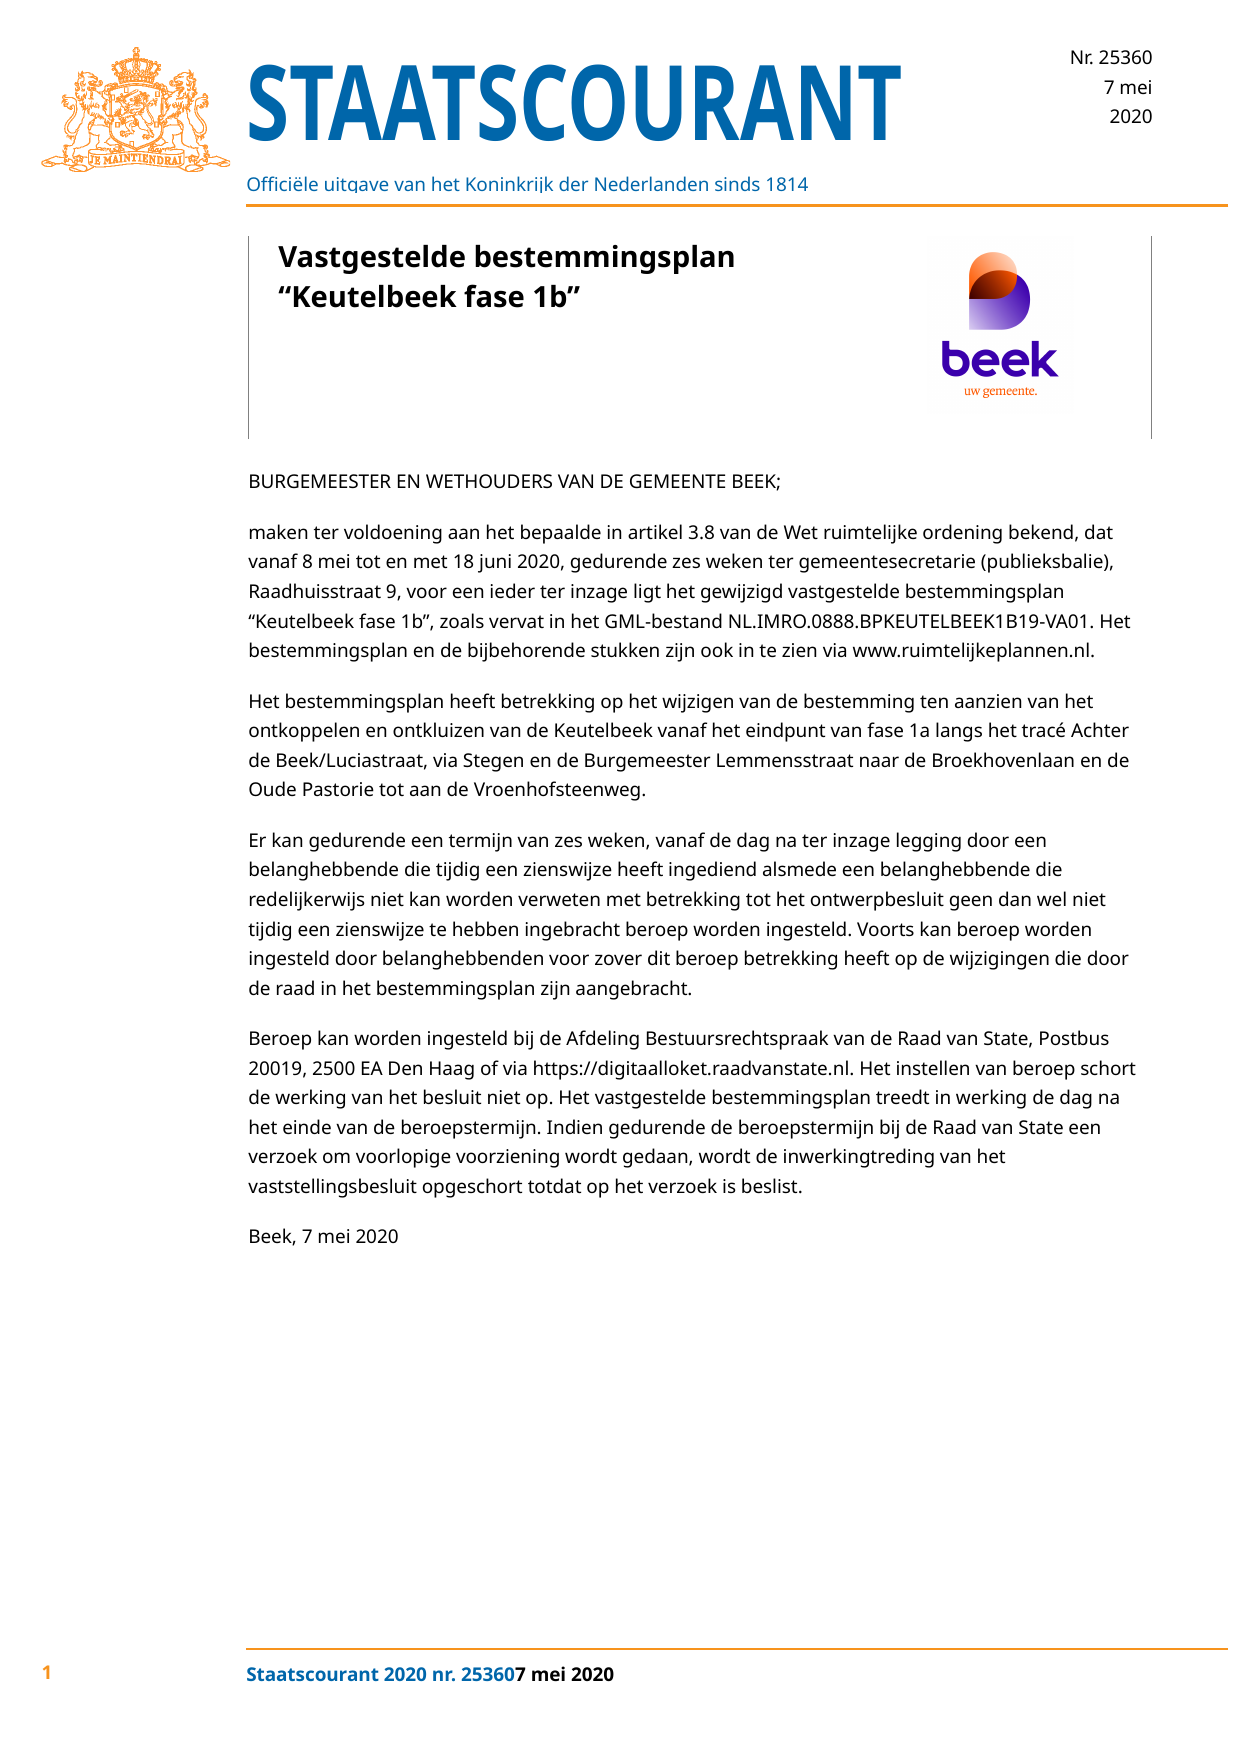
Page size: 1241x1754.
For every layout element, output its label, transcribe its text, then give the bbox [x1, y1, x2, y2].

picture [927, 236, 1074, 414]
picture [41, 47, 231, 172]
table_header [1074, 236, 1151, 413]
table_header Vastgestelde bestemmingsplan “Keutelbeek fase 1b” [249, 236, 850, 439]
text maken ter voldoening aan het bepaalde in artikel 3.8 van de Wet ruimtelijke ordening bekend, dat vanaf 8 mei tot en met 18 juni 2020, gedurende zes weken ter gemeentesecretarie (publieksbalie), Raadhuisstraat 9, voor een ieder ter inzage ligt het gewijzigd vastgestelde bestemmingsplan “Keutelbeek fase 1b”, zoals vervat in het GML-bestand NL.IMRO.0888.BPKEUTELBEEK1B19-VA01. Het bestemmingsplan en de bijbehorende stukken zijn ook in te zien via www.ruimtelijkeplannen.nl. [248, 519, 1152, 663]
text BURGEMEESTER EN WETHOUDERS VAN DE GEMEENTE BEEK; [248, 469, 1152, 494]
text Beek, 7 mei 2020 [248, 1224, 1152, 1249]
table_header [850, 414, 1151, 439]
text Er kan gedurende een termijn van zes weken, vanaf de dag na ter inzage legging door een belanghebbende die tijdig een zienswijze heeft ingediend alsmede een belanghebbende die redelijkerwijs niet kan worden verweten met betrekking tot het ontwerpbesluit geen dan wel niet tijdig een zienswijze te hebben ingebracht beroep worden ingesteld. Voorts kan beroep worden ingesteld door belanghebbenden voor zover dit beroep betrekking heeft op de wijzigingen die door de raad in het bestemmingsplan zijn aangebracht. [248, 827, 1152, 1001]
text Beroep kan worden ingesteld bij de Afdeling Bestuursrechtspraak van de Raad van State, Postbus 20019, 2500 EA Den Haag of via https://digitaalloket.raadvanstate.nl. Het instellen van beroep schort de werking van het besluit niet op. Het vastgestelde bestemmingsplan treedt in werking de dag na het einde van de beroepstermijn. Indien gedurende de beroepstermijn bij de Raad van State een verzoek om voorlopige voorziening wordt gedaan, wordt de inwerkingtreding van het vaststellingsbesluit opgeschort totdat op het verzoek is beslist. [248, 1025, 1152, 1199]
table_header [850, 236, 927, 413]
text Het bestemmingsplan heeft betrekking op het wijzigen van de bestemming ten aanzien van het ontkoppelen en ontkluizen van de Keutelbeek vanaf het eindpunt van fase 1a langs het tracé Achter de Beek/Luciastraat, via Stegen en de Burgemeester Lemmensstraat naar de Broekhovenlaan en de Oude Pastorie tot aan de Vroenhofsteenweg. [248, 688, 1152, 802]
